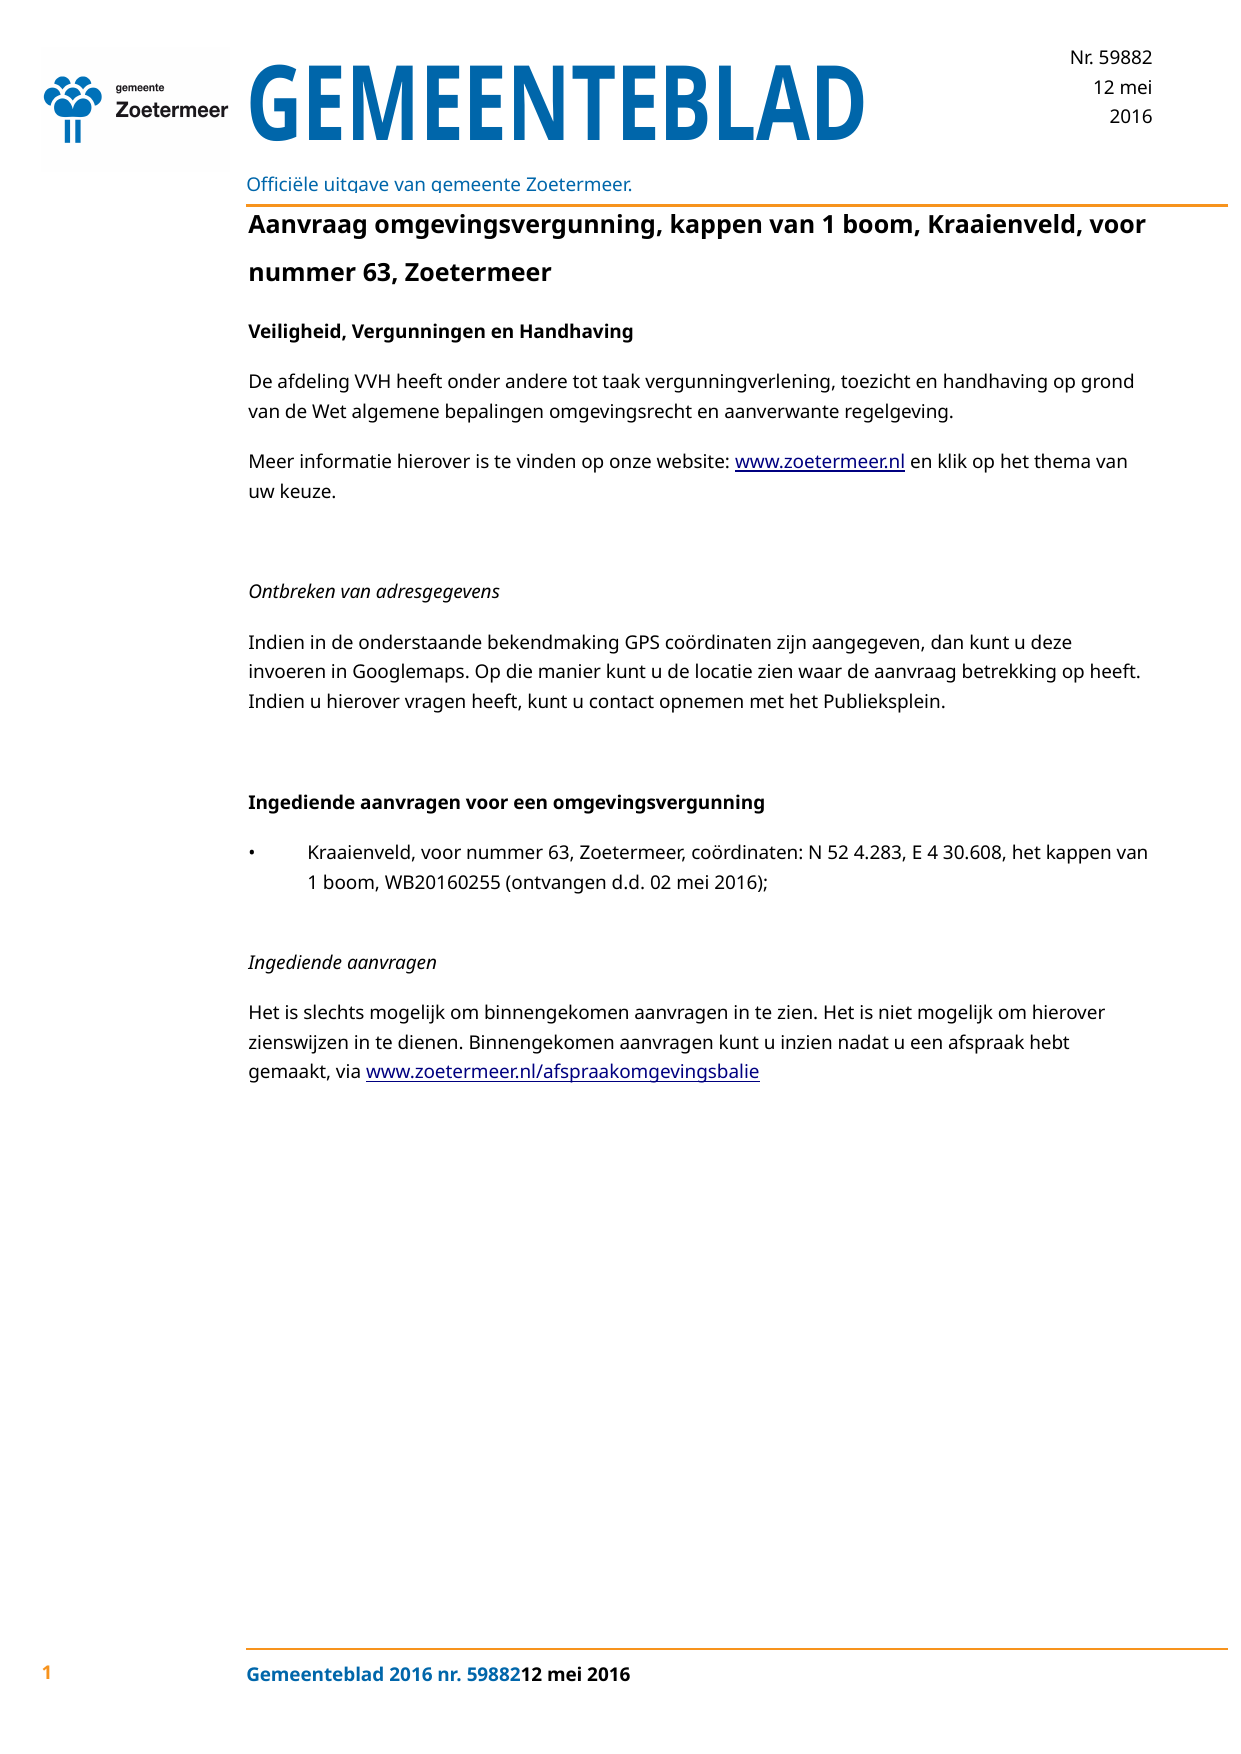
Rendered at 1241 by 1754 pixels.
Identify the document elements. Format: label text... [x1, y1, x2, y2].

list Kraaienveld, voor nummer 63, Zoetermeer, coördinaten: N 52 4.283, E 4 30.608, het kappen van 1 boom, WB20160255 (ontvangen d.d. 02 mei 2016); [248, 839, 1152, 895]
text Het is slechts mogelijk om binnengekomen aanvragen in te zien. Het is niet mogelijk om hierover zienswijzen in te dienen. Binnengekomen aanvragen kunt u inzien nadat u een afspraak hebt gemaakt, via www.zoetermeer.nl/afspraakomgevingsbalie [248, 999, 1152, 1084]
text Ontbreken van adresgegevens [248, 579, 1152, 604]
text De afdeling VVH heeft onder andere tot taak vergunningverlening, toezicht en handhaving op grond van de Wet algemene bepalingen omgevingsrecht en aanverwante regelgeving. [248, 368, 1152, 424]
text Indien in de onderstaande bekendmaking GPS coördinaten zijn aangegeven, dan kunt u deze invoeren in Googlemaps. Op die manier kunt u de locatie zien waar de aanvraag betrekking op heeft. Indien u hierover vragen heeft, kunt u contact opnemen met het Publieksplein. [248, 629, 1152, 714]
text Meer informatie hierover is te vinden op onze website: www.zoetermeer.nl en klik op het thema van uw keuze. [248, 448, 1152, 504]
text Veiligheid, Vergunningen en Handhaving [248, 318, 1152, 344]
text Ingediende aanvragen [248, 949, 1152, 975]
picture [41, 47, 231, 172]
text Ingediende aanvragen voor een omgevingsvergunning [248, 789, 1152, 815]
text Aanvraag omgevingsvergunning, kappen van 1 boom, Kraaienveld, voor nummer 63, Zoetermeer [248, 207, 1152, 288]
